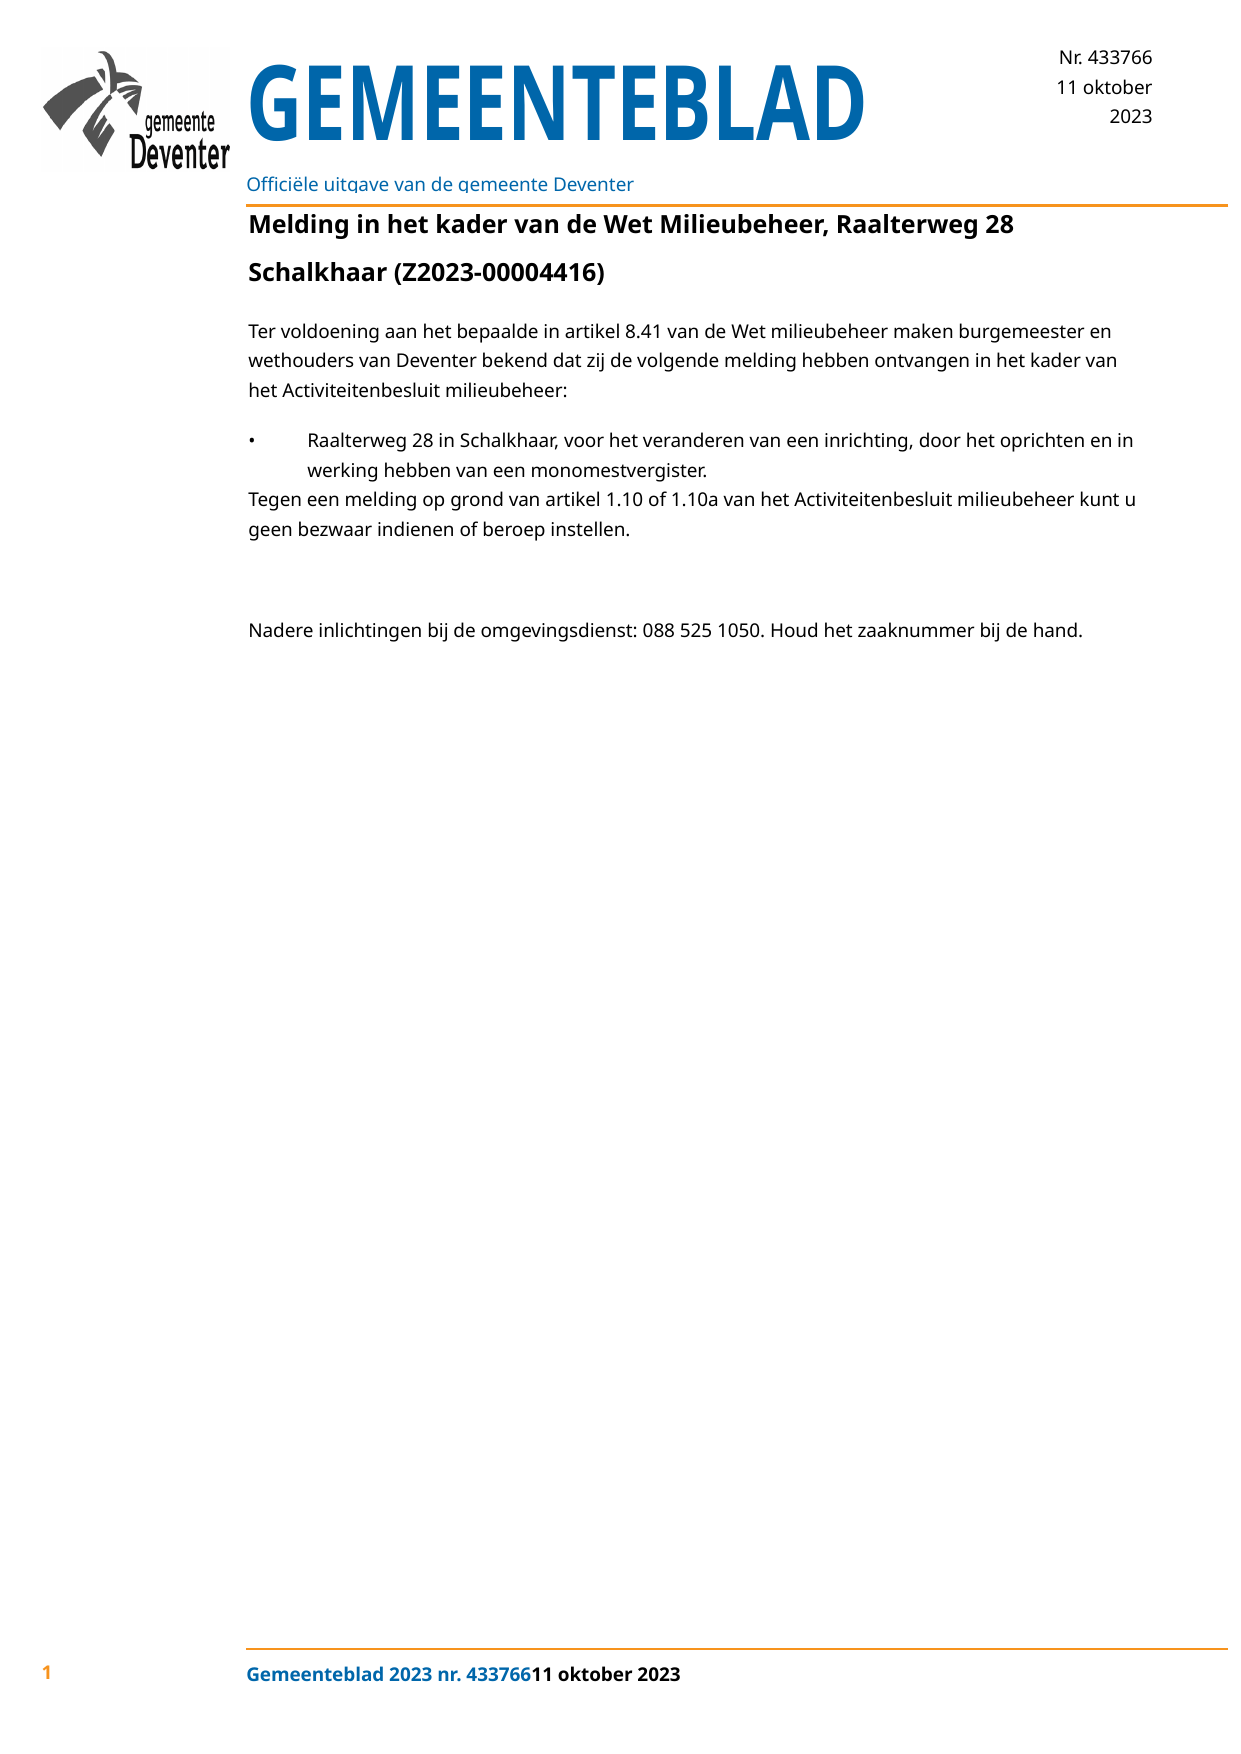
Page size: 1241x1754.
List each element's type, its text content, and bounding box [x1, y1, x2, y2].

text Ter voldoening aan het bepaalde in artikel 8.41 van de Wet milieubeheer maken burgemeester en wethouders van Deventer bekend dat zij de volgende melding hebben ontvangen in het kader van het Activiteitenbesluit milieubeheer: [248, 318, 1152, 403]
text Tegen een melding op grond van artikel 1.10 of 1.10a van het Activiteitenbesluit milieubeheer kunt u geen bezwaar indienen of beroep instellen. [248, 487, 1152, 542]
list Raalterweg 28 in Schalkhaar, voor het veranderen van een inrichting, door het oprichten en in werking hebben van een monomestvergister. [248, 427, 1152, 483]
text Melding in het kader van de Wet Milieubeheer, Raalterweg 28 Schalkhaar (Z2023-00004416) [248, 207, 1152, 288]
text Nadere inlichtingen bij de omgevingsdienst: 088 525 1050. Houd het zaaknummer bij de hand. [248, 617, 1152, 643]
picture [41, 47, 231, 172]
